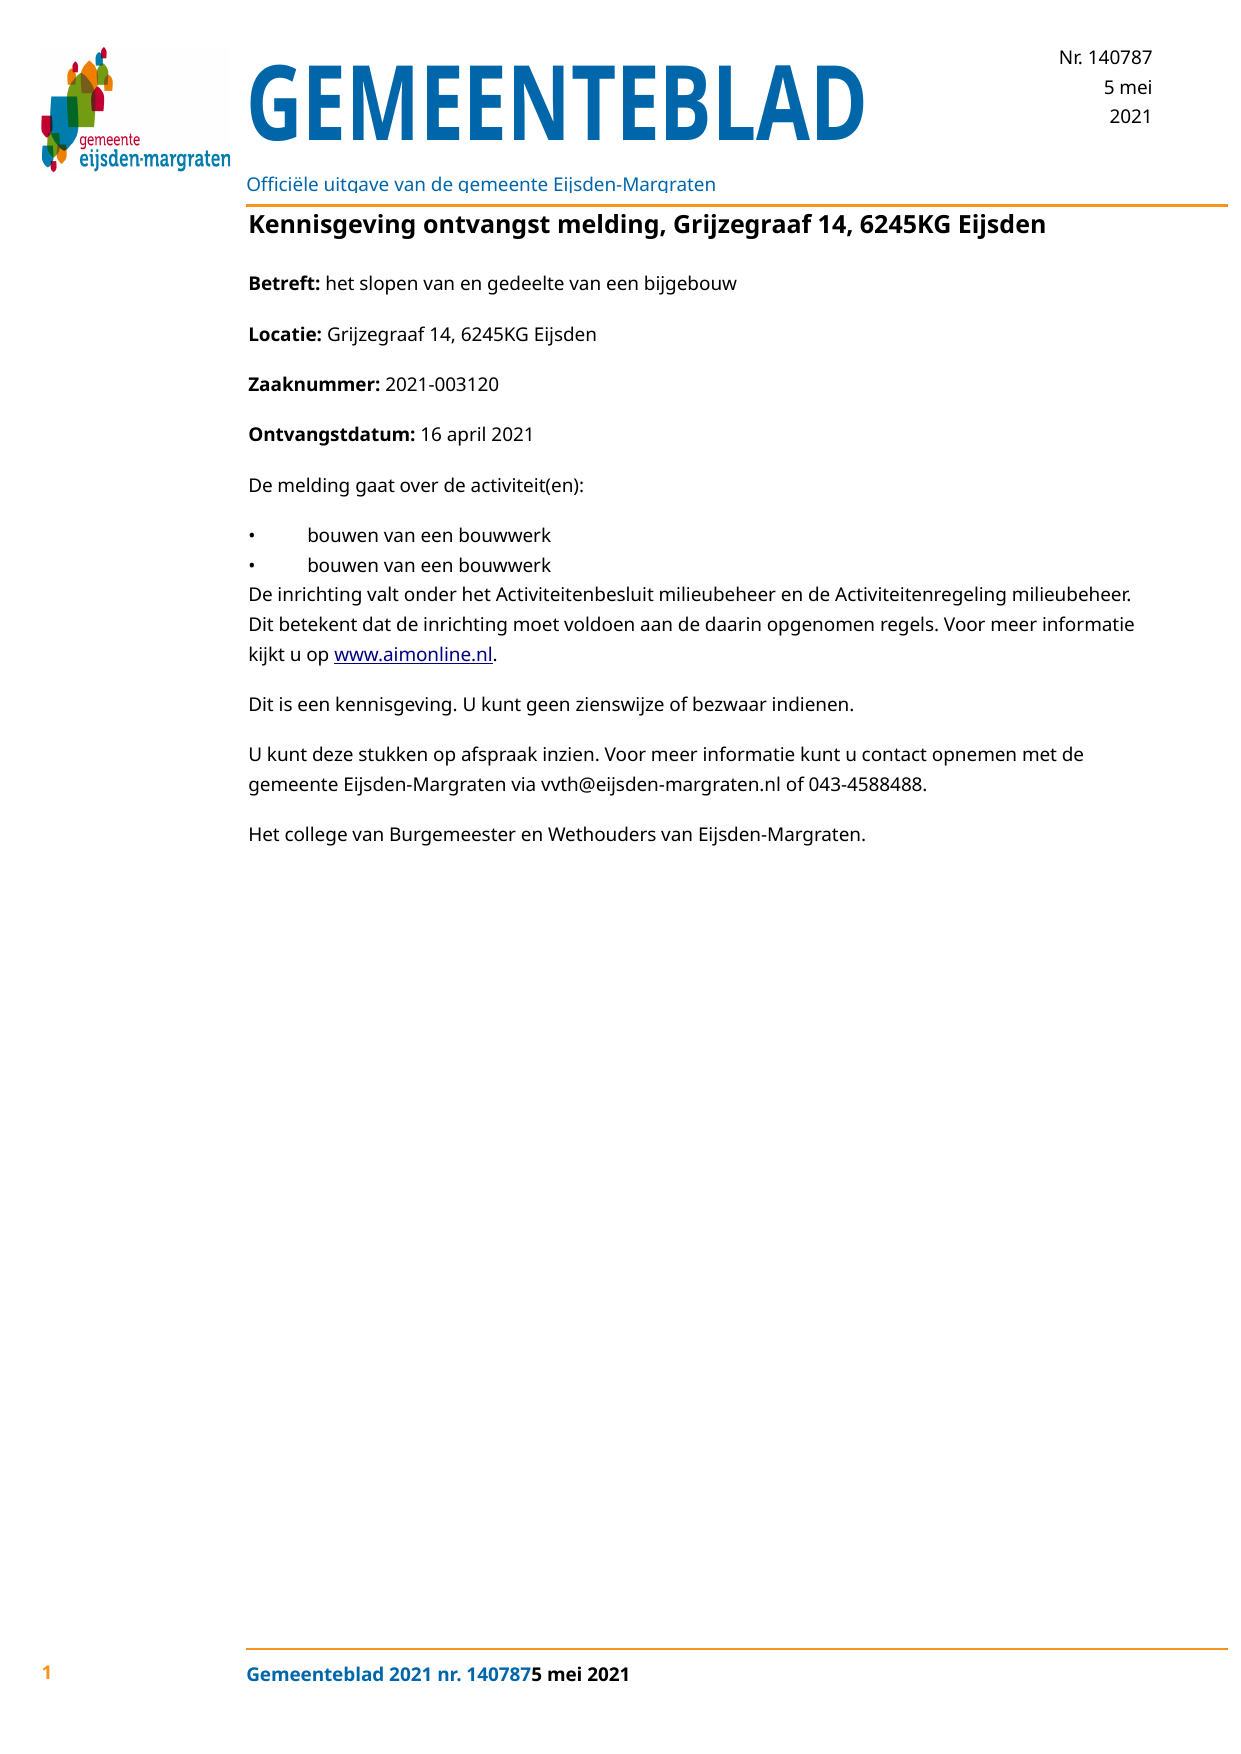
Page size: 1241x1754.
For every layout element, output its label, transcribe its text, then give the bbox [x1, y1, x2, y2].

text Betreft: het slopen van en gedeelte van een bijgebouw [248, 270, 1152, 296]
list bouwen van een bouwwerk [248, 552, 1152, 578]
text U kunt deze stukken op afspraak inzien. Voor meer informatie kunt u contact opnemen met de gemeente Eijsden-Margraten via vvth@eijsden-margraten.nl of 043-4588488. [248, 742, 1152, 797]
text Dit is een kennisgeving. U kunt geen zienswijze of bezwaar indienen. [248, 691, 1152, 717]
text De melding gaat over de activiteit(en): [248, 472, 1152, 498]
text Zaaknummer: 2021-003120 [248, 371, 1152, 397]
text De inrichting valt onder het Activiteitenbesluit milieubeheer en de Activiteitenregeling milieubeheer. Dit betekent dat de inrichting moet voldoen aan de daarin opgenomen regels. Voor meer informatie kijkt u op www.aimonline.nl. [248, 582, 1152, 666]
text Het college van Burgemeester en Wethouders van Eijsden-Margraten. [248, 822, 1152, 847]
picture [41, 47, 231, 172]
text Kennisgeving ontvangst melding, Grijzegraaf 14, 6245KG Eijsden [248, 207, 1152, 241]
text Ontvangstdatum: 16 april 2021 [248, 422, 1152, 447]
list bouwen van een bouwwerk [248, 522, 1152, 548]
text Locatie: Grijzegraaf 14, 6245KG Eijsden [248, 321, 1152, 346]
